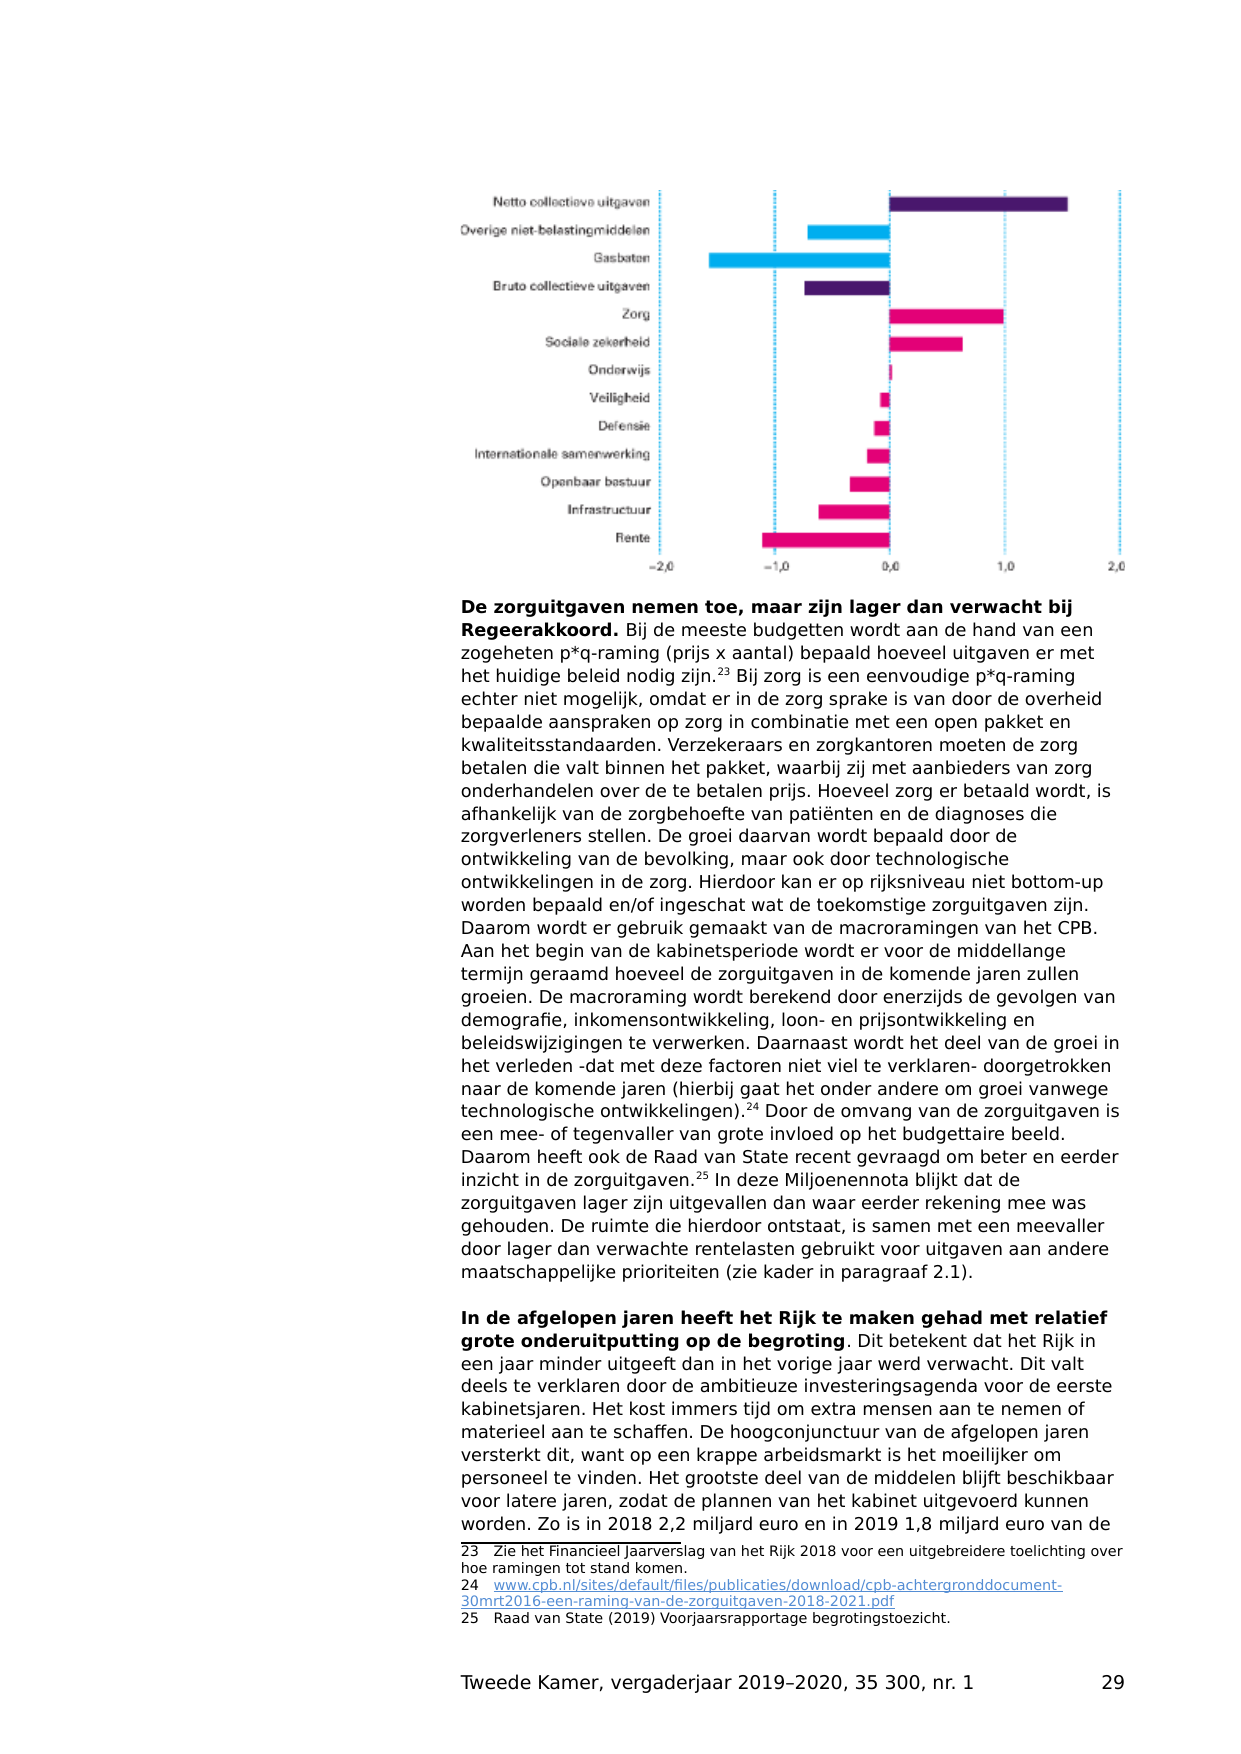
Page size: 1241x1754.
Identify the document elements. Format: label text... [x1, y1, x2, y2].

text De zorguitgaven nemen toe, maar zijn lager dan verwacht bij Regeerakkoord. Bij de meeste budgetten wordt aan de hand van een zogeheten p*q-raming (prijs x aantal) bepaald hoeveel uitgaven er met het huidige beleid nodig zijn. Bij zorg is een eenvoudige p*q-raming echter niet mogelijk, omdat er in de zorg sprake is van door de overheid bepaalde aanspraken op zorg in combinatie met een open pakket en kwaliteitsstandaarden. Verzekeraars en zorgkantoren moeten de zorg betalen die valt binnen het pakket, waarbij zij met aanbieders van zorg onderhandelen over de te betalen prijs. Hoeveel zorg er betaald wordt, is afhankelijk van de zorgbehoefte van patiënten en de diagnoses die zorgverleners stellen. De groei daarvan wordt bepaald door de ontwikkeling van de bevolking, maar ook door technologische ontwikkelingen in de zorg. Hierdoor kan er op rijksniveau niet bottom-up worden bepaald en/of ingeschat wat de toekomstige zorguitgaven zijn. Daarom wordt er gebruik gemaakt van de macroramingen van het CPB. Aan het begin van de kabinetsperiode wordt er voor de middellange termijn geraamd hoeveel de zorguitgaven in de komende jaren zullen groeien. De macroraming wordt berekend door enerzijds de gevolgen van demografie, inkomensontwikkeling, loon- en prijsontwikkeling en beleidswijzigingen te verwerken. Daarnaast wordt het deel van de groei in het verleden -dat met deze factoren niet viel te verklaren- doorgetrokken naar de komende jaren (hierbij gaat het onder andere om groei vanwege technologische ontwikkelingen). Door de omvang van de zorguitgaven is een mee- of tegenvaller van grote invloed op het budgettaire beeld. Daarom heeft ook de Raad van State recent gevraagd om beter en eerder inzicht in de zorguitgaven. In deze Miljoenennota blijkt dat de zorguitgaven lager zijn uitgevallen dan waar eerder rekening mee was gehouden. De ruimte die hierdoor ontstaat, is samen met een meevaller door lager dan verwachte rentelasten gebruikt voor uitgaven aan andere maatschappelijke prioriteiten (zie kader in paragraaf 2.1). [461, 595, 1125, 1283]
text __Zie het Financieel Jaarverslag van het Rijk 2018 voor een uitgebreidere toelichting over hoe ramingen tot stand komen. [461, 1543, 1125, 1577]
text In de afgelopen jaren heeft het Rijk te maken gehad met relatief grote onderuitputting op de begroting. Dit betekent dat het Rijk in een jaar minder uitgeeft dan in het vorige jaar werd verwacht. Dit valt deels te verklaren door de ambitieuze investeringsagenda voor de eerste kabinetsjaren. Het kost immers tijd om extra mensen aan te nemen of materieel aan te schaffen. De hoogconjunctuur van de afgelopen jaren versterkt dit, want op een krappe arbeidsmarkt is het moeilijker om personeel te vinden. Het grootste deel van de middelen blijft beschikbaar voor latere jaren, zodat de plannen van het kabinet uitgevoerd kunnen worden. Zo is in 2018 2,2 miljard euro en in 2019 1,8 miljard euro van de [461, 1306, 1125, 1535]
text __Raad van State (2019) Voorjaarsrapportage begrotingstoezicht. [461, 1610, 1125, 1627]
text __www.cpb.nl/sites/default/files/publicaties/download/cpb-achtergronddocument-30mrt2016-een-raming-van-de-zorguitgaven-2018-2021.pdf [461, 1577, 1125, 1610]
